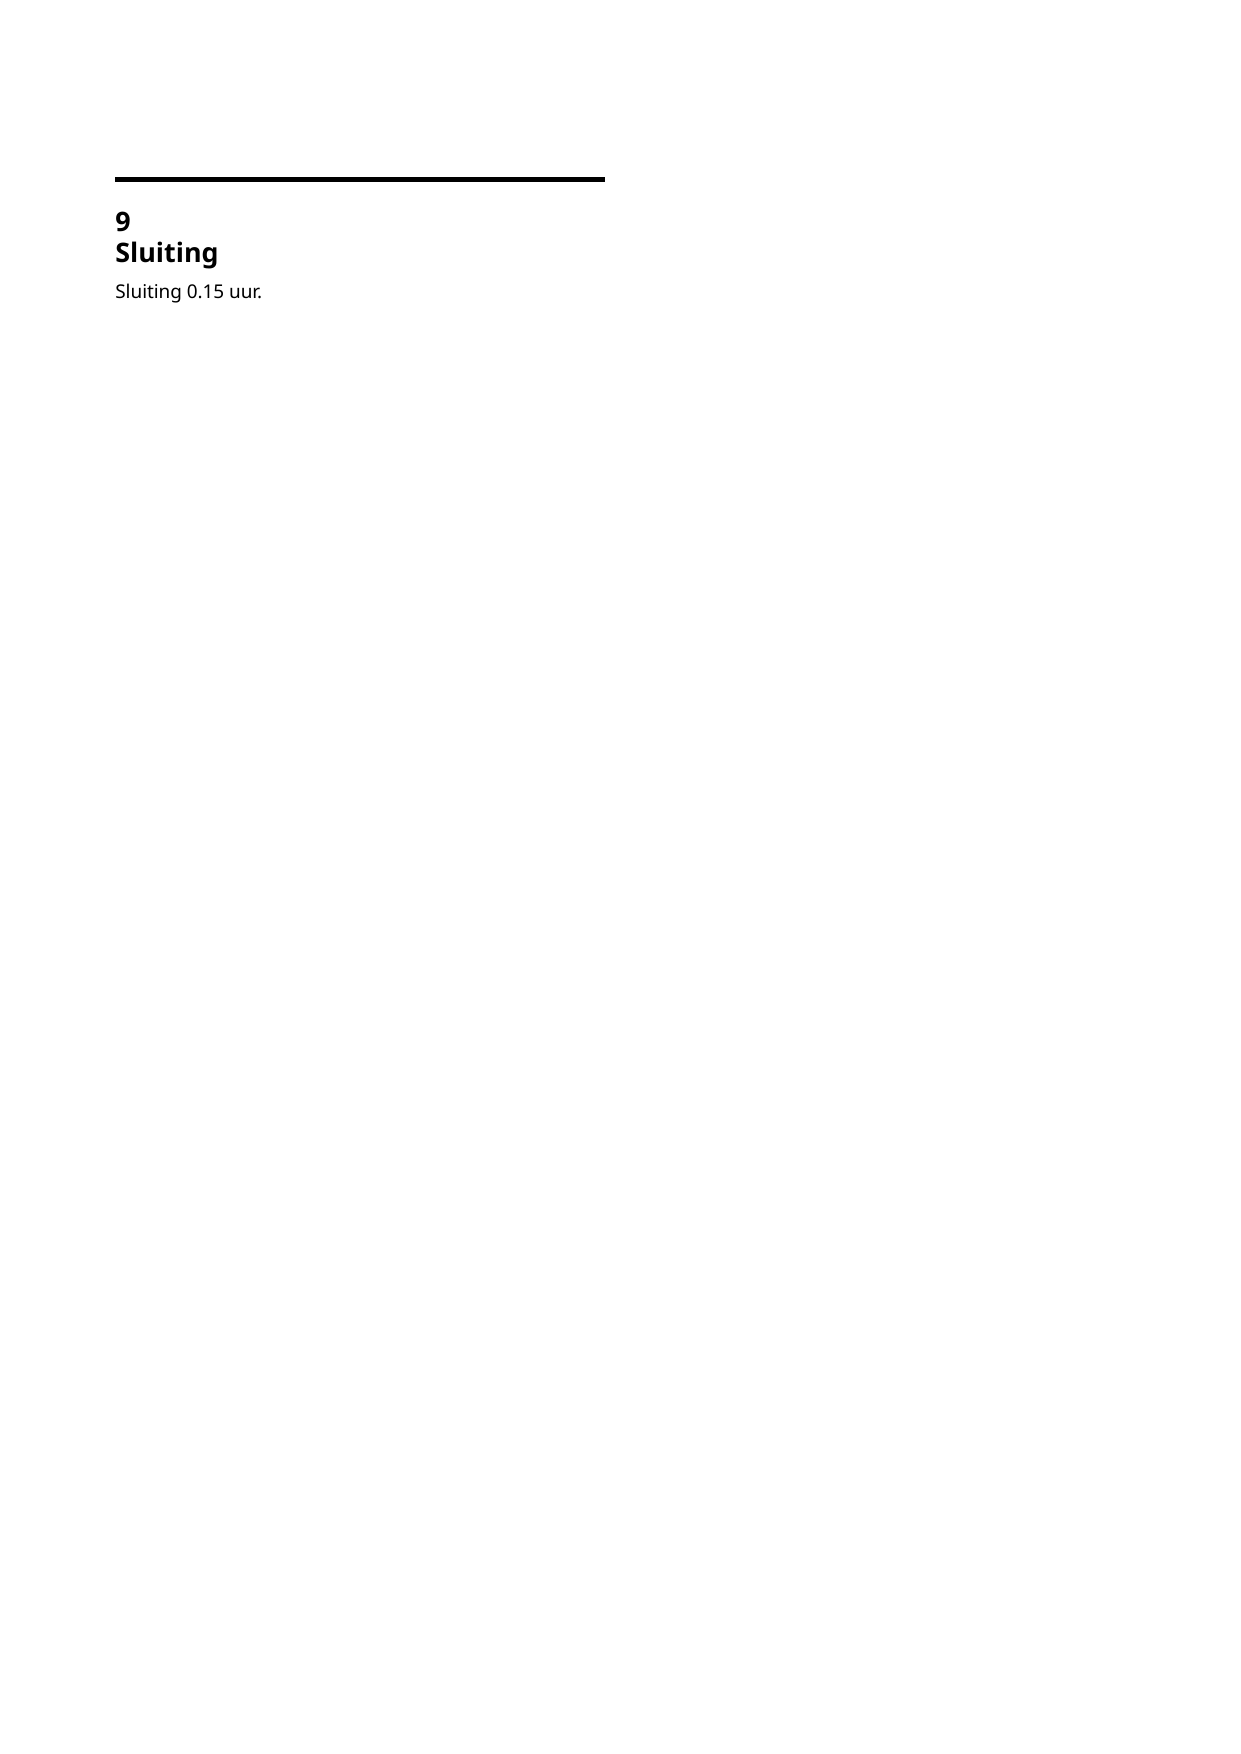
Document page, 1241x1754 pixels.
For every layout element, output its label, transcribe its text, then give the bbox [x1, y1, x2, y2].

text 9 [115, 203, 605, 239]
text Sluiting 0.15 uur. [115, 283, 605, 302]
text Sluiting [115, 239, 605, 283]
